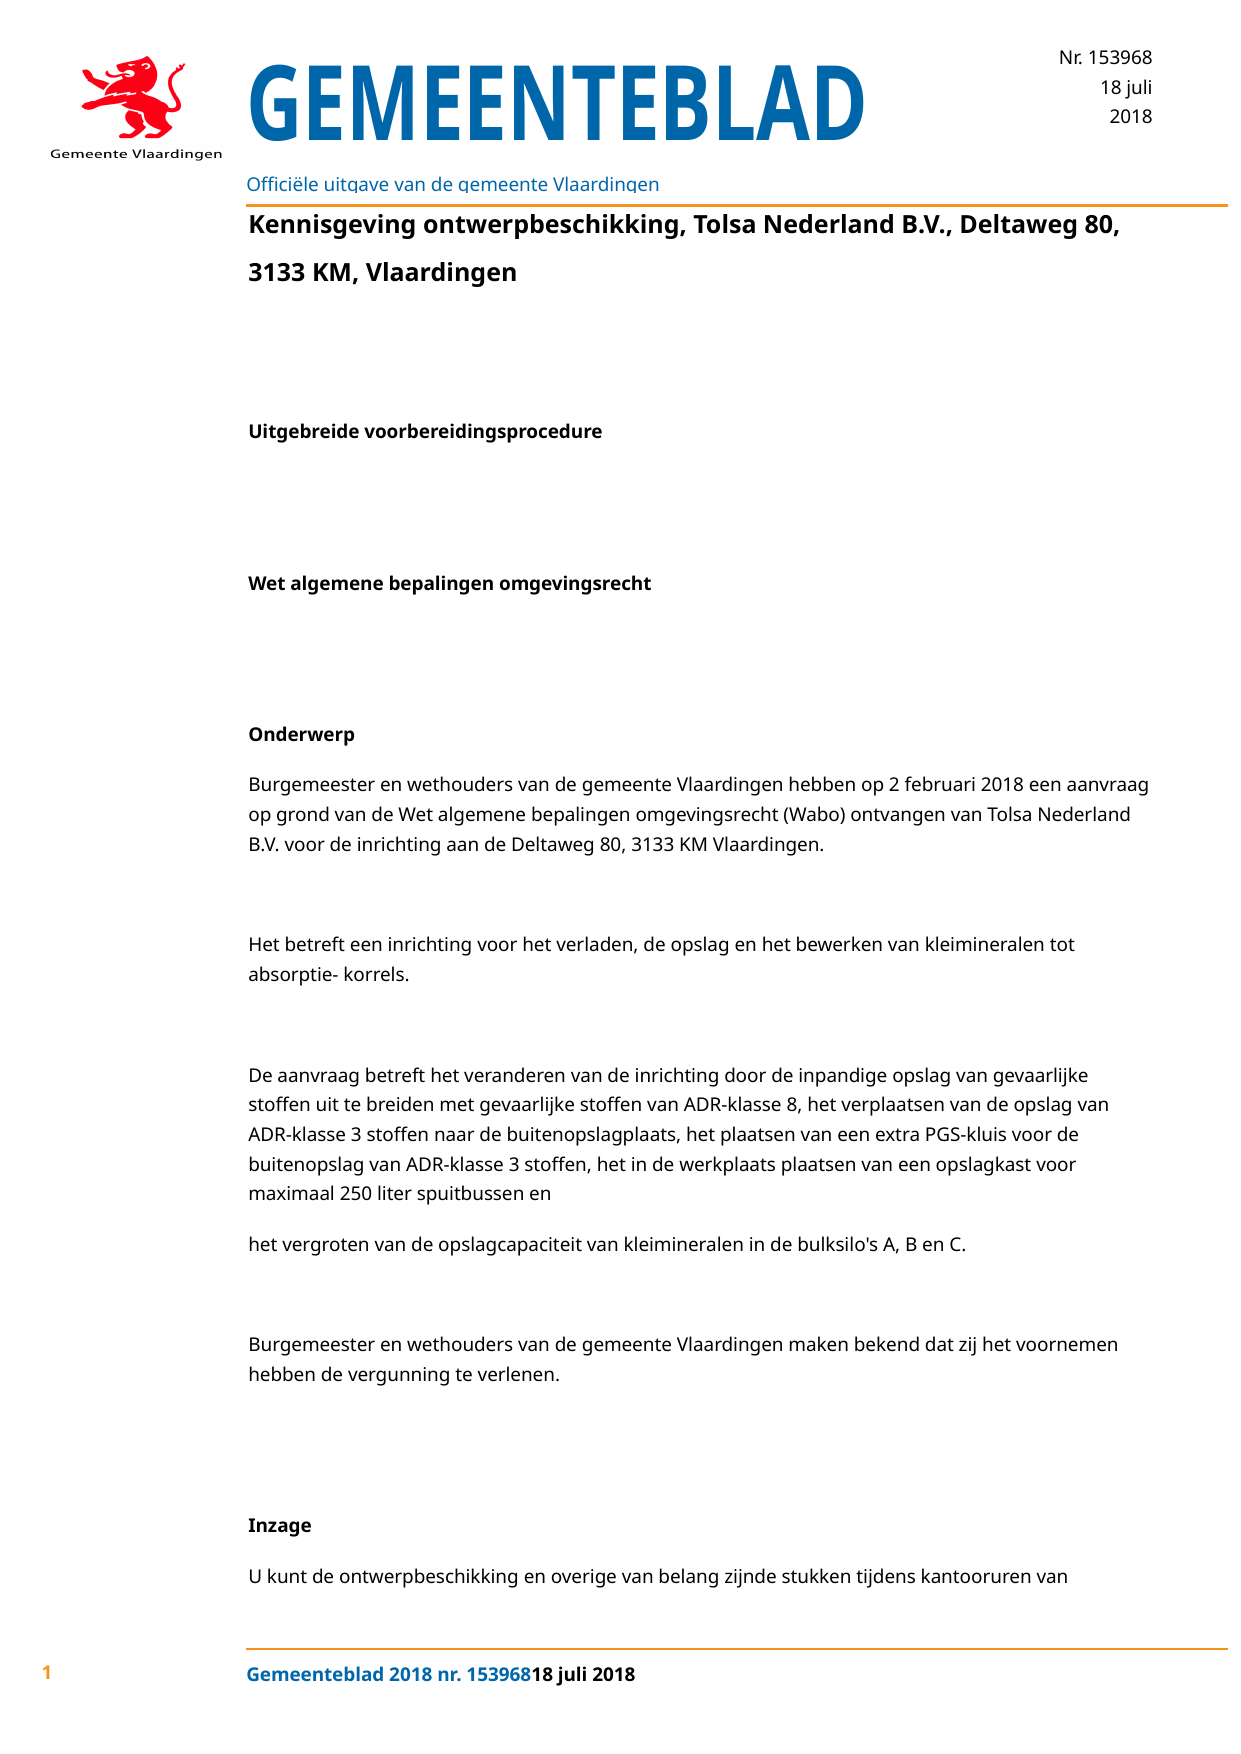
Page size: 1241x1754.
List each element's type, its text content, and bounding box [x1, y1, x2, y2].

text Kennisgeving ontwerpbeschikking, Tolsa Nederland B.V., Deltaweg 80, 3133 KM, Vlaardingen [248, 207, 1152, 288]
text U kunt de ontwerpbeschikking en overige van belang zijnde stukken tijdens kantooruren van [248, 1563, 1152, 1589]
text Burgemeester en wethouders van de gemeente Vlaardingen hebben op 2 februari 2018 een aanvraag op grond van de Wet algemene bepalingen omgevingsrecht (Wabo) ontvangen van Tolsa Nederland B.V. voor de inrichting aan de Deltaweg 80, 3133 KM Vlaardingen. [248, 772, 1152, 857]
text Inzage [248, 1512, 1152, 1538]
text Burgemeester en wethouders van de gemeente Vlaardingen maken bekend dat zij het voornemen hebben de vergunning te verlenen. [248, 1332, 1152, 1387]
text Het betreft een inrichting voor het verladen, de opslag en het bewerken van kleimineralen tot absorptie- korrels. [248, 932, 1152, 987]
text Wet algemene bepalingen omgevingsrecht [248, 570, 1152, 596]
text het vergroten van de opslagcapaciteit van kleimineralen in de bulksilo's A, B en C. [248, 1231, 1152, 1257]
text De aanvraag betreft het veranderen van de inrichting door de inpandige opslag van gevaarlijke stoffen uit te breiden met gevaarlijke stoffen van ADR-klasse 8, het verplaatsen van de opslag van ADR-klasse 3 stoffen naar de buitenopslagplaats, het plaatsen van een extra PGS-kluis voor de buitenopslag van ADR-klasse 3 stoffen, het in de werkplaats plaatsen van een opslagkast voor maximaal 250 liter spuitbussen en [248, 1062, 1152, 1206]
text Onderwerp [248, 721, 1152, 747]
text Uitgebreide voorbereidingsprocedure [248, 419, 1152, 444]
picture [41, 47, 231, 172]
